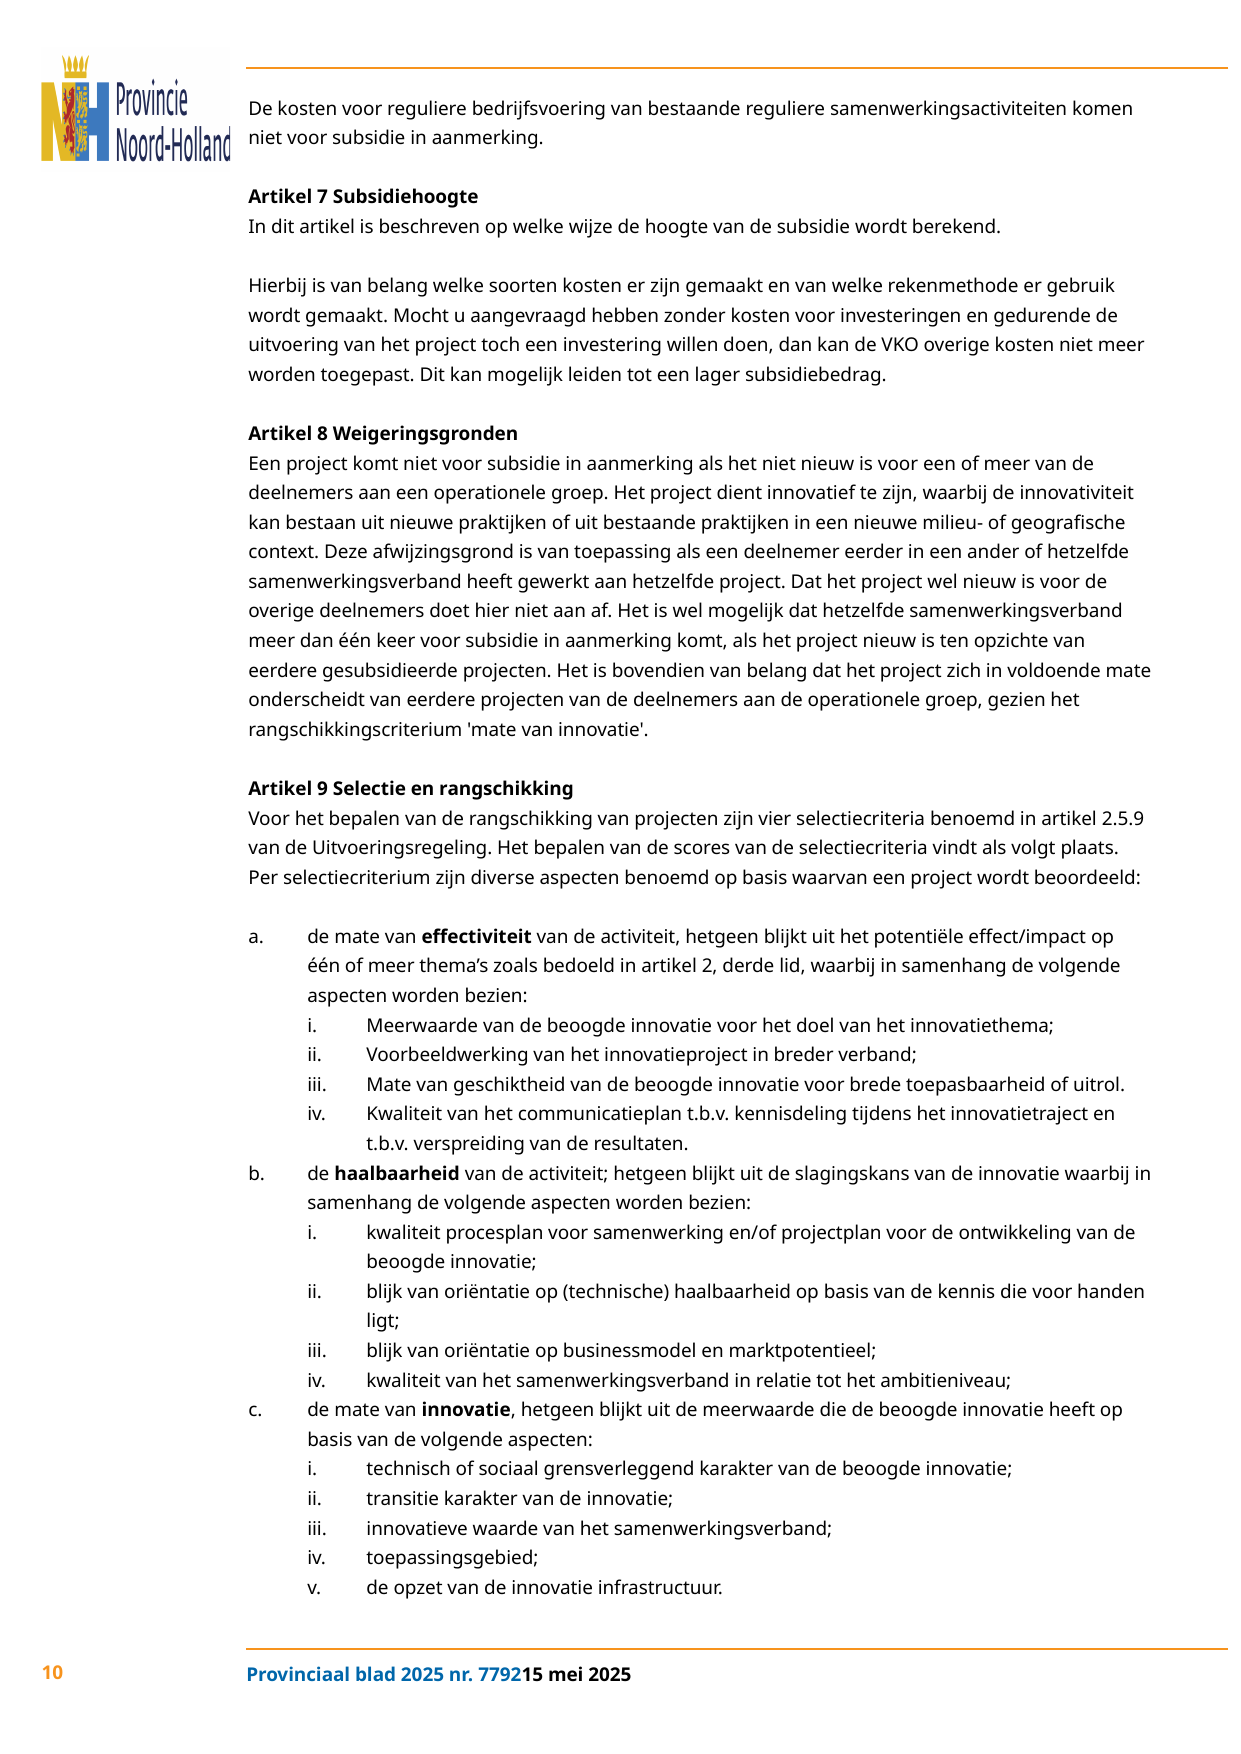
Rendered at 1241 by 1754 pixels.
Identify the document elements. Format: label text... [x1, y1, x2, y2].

list Voorbeeldwerking van het innovatieproject in breder verband; [307, 1041, 1152, 1067]
list Kwaliteit van het communicatieplan t.b.v. kennisdeling tijdens het innovatietraject en t.b.v. verspreiding van de resultaten. [307, 1101, 1152, 1156]
list blijk van oriëntatie op businessmodel en marktpotentieel; [307, 1337, 1152, 1363]
text Artikel 8 Weigeringsgronden [248, 420, 1152, 446]
list technisch of sociaal grensverleggend karakter van de beoogde innovatie; [307, 1456, 1152, 1481]
list transitie karakter van de innovatie; [307, 1485, 1152, 1511]
picture [41, 47, 231, 172]
list blijk van oriëntatie op (technische) haalbaarheid op basis van de kennis die voor handen ligt; [307, 1278, 1152, 1333]
list Mate van geschiktheid van de beoogde innovatie voor brede toepasbaarheid of uitrol. [307, 1071, 1152, 1097]
text Hierbij is van belang welke soorten kosten er zijn gemaakt en van welke rekenmethode er gebruik wordt gemaakt. Mocht u aangevraagd hebben zonder kosten voor investeringen en gedurende de uitvoering van het project toch een investering willen doen, dan kan de VKO overige kosten niet meer worden toegepast. Dit kan mogelijk leiden tot een lager subsidiebedrag. [248, 272, 1152, 387]
list de opzet van de innovatie infrastructuur. [307, 1574, 1152, 1600]
list kwaliteit procesplan voor samenwerking en/of projectplan voor de ontwikkeling van de beoogde innovatie; [307, 1219, 1152, 1274]
text De kosten voor reguliere bedrijfsvoering van bestaande reguliere samenwerkingsactiviteiten komen niet voor subsidie in aanmerking. [248, 95, 1152, 150]
list de haalbaarheid van de activiteit; hetgeen blijkt uit de slagingskans van de innovatie waarbij in samenhang de volgende aspecten worden bezien: [248, 1160, 1152, 1215]
text In dit artikel is beschreven op welke wijze de hoogte van de subsidie wordt berekend. [248, 213, 1152, 239]
text Een project komt niet voor subsidie in aanmerking als het niet nieuw is voor een of meer van de deelnemers aan een operationele groep. Het project dient innovatief te zijn, waarbij de innovativiteit kan bestaan uit nieuwe praktijken of uit bestaande praktijken in een nieuwe milieu- of geografische context. Deze afwijzingsgrond is van toepassing als een deelnemer eerder in een ander of hetzelfde samenwerkingsverband heeft gewerkt aan hetzelfde project. Dat het project wel nieuw is voor de overige deelnemers doet hier niet aan af. Het is wel mogelijk dat hetzelfde samenwerkingsverband meer dan één keer voor subsidie in aanmerking komt, als het project nieuw is ten opzichte van eerdere gesubsidieerde projecten. Het is bovendien van belang dat het project zich in voldoende mate onderscheidt van eerdere projecten van de deelnemers aan de operationele groep, gezien het rangschikkingscriterium 'mate van innovatie'. [248, 450, 1152, 742]
text Artikel 7 Subsidiehoogte [248, 183, 1152, 209]
list de mate van innovatie, hetgeen blijkt uit de meerwaarde die de beoogde innovatie heeft op basis van de volgende aspecten: [248, 1396, 1152, 1452]
list kwaliteit van het samenwerkingsverband in relatie tot het ambitieniveau; [307, 1367, 1152, 1393]
list innovatieve waarde van het samenwerkingsverband; [307, 1515, 1152, 1541]
text Voor het bepalen van de rangschikking van projecten zijn vier selectiecriteria benoemd in artikel 2.5.9 van de Uitvoeringsregeling. Het bepalen van de scores van de selectiecriteria vindt als volgt plaats. Per selectiecriterium zijn diverse aspecten benoemd op basis waarvan een project wordt beoordeeld: [248, 805, 1152, 890]
text Artikel 9 Selectie en rangschikking [248, 775, 1152, 801]
list de mate van effectiviteit van de activiteit, hetgeen blijkt uit het potentiële effect/impact op één of meer thema’s zoals bedoeld in artikel 2, derde lid, waarbij in samenhang de volgende aspecten worden bezien: [248, 923, 1152, 1008]
list toepassingsgebied; [307, 1544, 1152, 1570]
list Meerwaarde van de beoogde innovatie voor het doel van het innovatiethema; [307, 1012, 1152, 1038]
